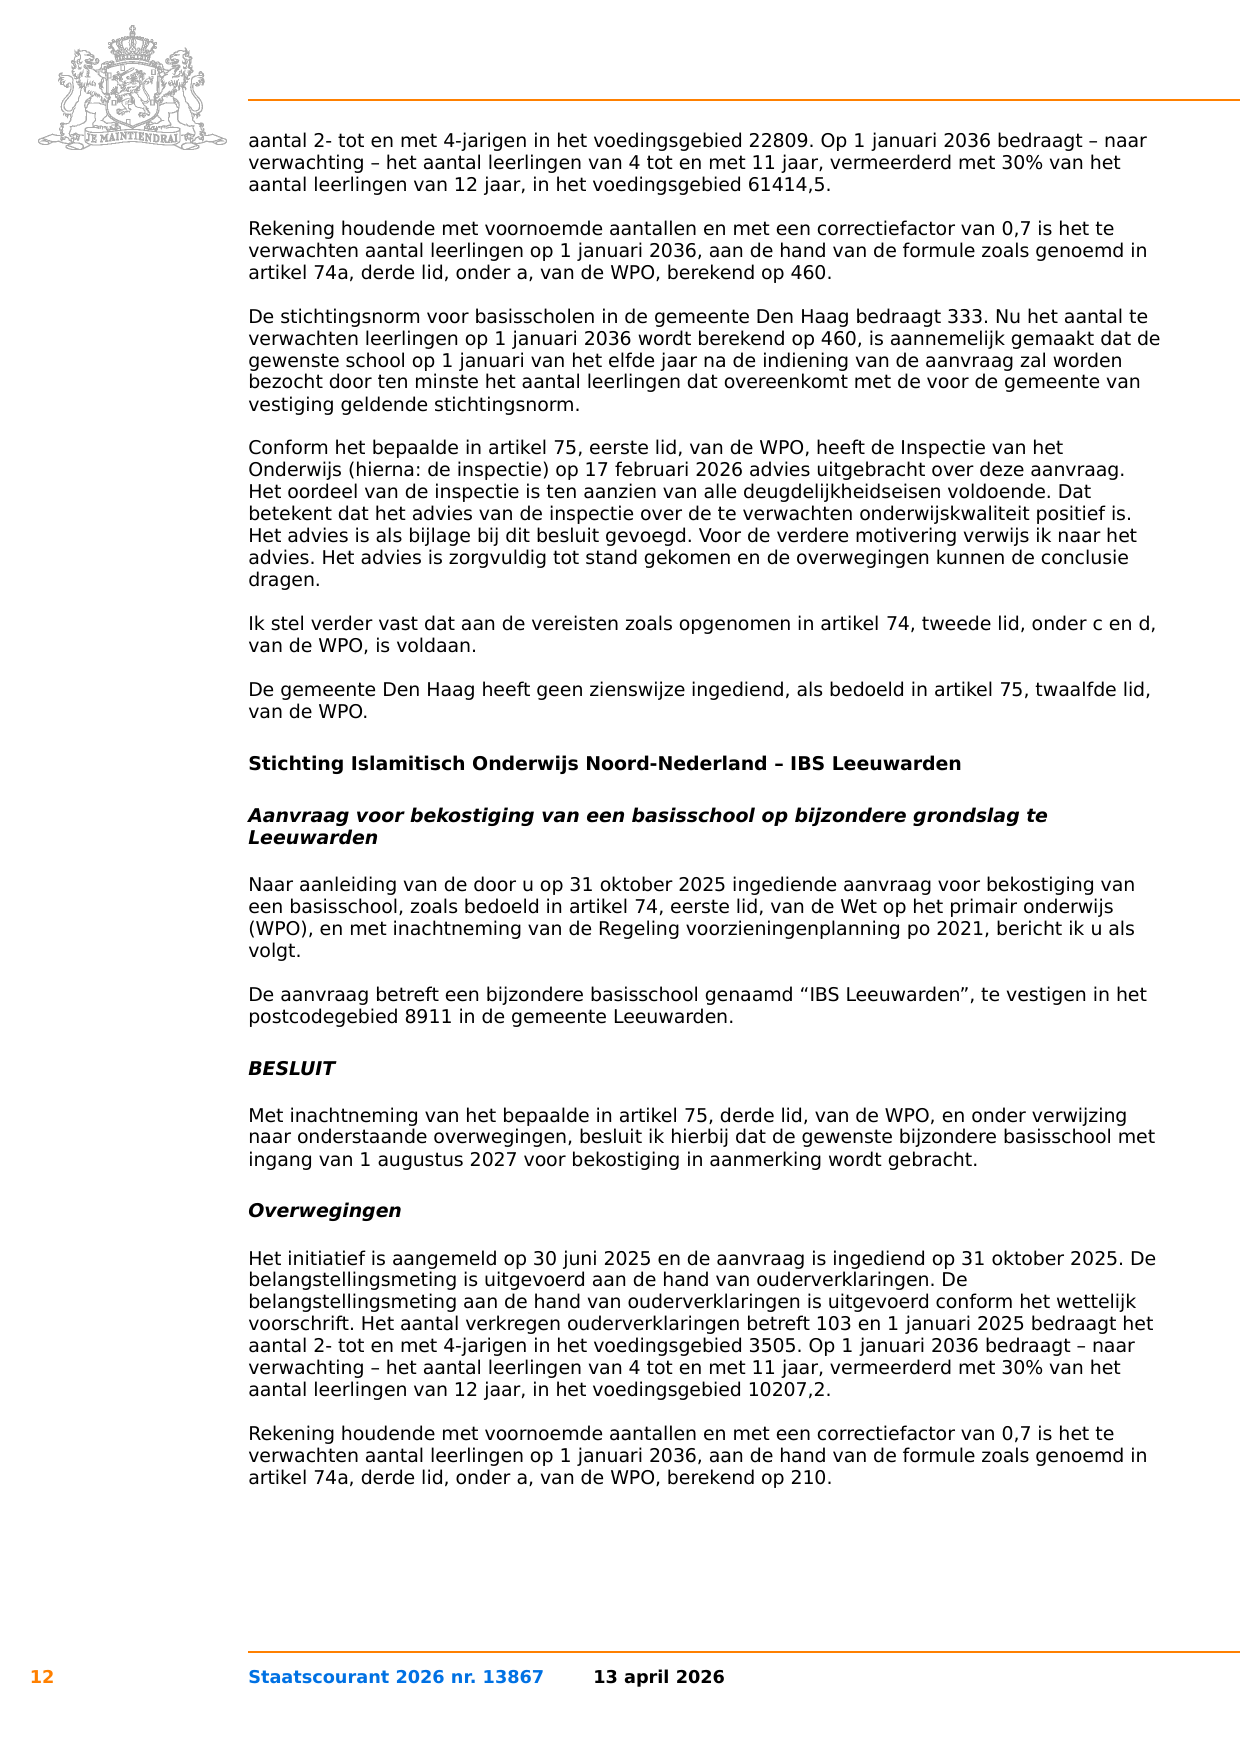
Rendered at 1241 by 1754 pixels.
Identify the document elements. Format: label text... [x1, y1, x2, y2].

text De aanvraag betreft een bijzondere basisschool genaamd “IBS Leeuwarden”, te vestigen in het postcodegebied 8911 in de gemeente Leeuwarden. [248, 983, 1163, 1027]
subtitle Stichting Islamitisch Onderwijs Noord-Nederland – IBS Leeuwarden [248, 753, 1163, 775]
text Naar aanleiding van de door u op 31 oktober 2025 ingediende aanvraag voor bekostiging van een basisschool, zoals bedoeld in artikel 74, eerste lid, van de Wet op het primair onderwijs (WPO), en met inachtneming van de Regeling voorzieningenplanning po 2021, bericht ik u als volgt. [248, 874, 1163, 962]
text Conform het bepaalde in artikel 75, eerste lid, van de WPO, heeft de Inspectie van het Onderwijs (hierna: de inspectie) op 17 februari 2026 advies uitgebracht over deze aanvraag. Het oordeel van de inspectie is ten aanzien van alle deugdelijkheidseisen voldoende. Dat betekent dat het advies van de inspectie over de te verwachten onderwijskwaliteit positief is. Het advies is als bijlage bij dit besluit gevoegd. Voor de verdere motivering verwijs ik naar het advies. Het advies is zorgvuldig tot stand gekomen en de overwegingen kunnen de conclusie dragen. [248, 437, 1163, 591]
text Ik stel verder vast dat aan de vereisten zoals opgenomen in artikel 74, tweede lid, onder c en d, van de WPO, is voldaan. [248, 613, 1163, 657]
text Rekening houdende met voornoemde aantallen en met een correctiefactor van 0,7 is het te verwachten aantal leerlingen op 1 januari 2036, aan de hand van de formule zoals genoemd in artikel 74a, derde lid, onder a, van de WPO, berekend op 210. [248, 1423, 1163, 1489]
subtitle Overwegingen [248, 1200, 1163, 1222]
subtitle BESLUIT [248, 1057, 1163, 1079]
text De stichtingsnorm voor basisscholen in de gemeente Den Haag bedraagt 333. Nu het aantal te verwachten leerlingen op 1 januari 2036 wordt berekend op 460, is aannemelijk gemaakt dat de gewenste school op 1 januari van het elfde jaar na de indiening van de aanvraag zal worden bezocht door ten minste het aantal leerlingen dat overeenkomt met de voor de gemeente van vestiging geldende stichtingsnorm. [248, 306, 1163, 415]
text Het initiatief is aangemeld op 30 juni 2025 en de aanvraag is ingediend op 31 oktober 2025. De belangstellingsmeting is uitgevoerd aan de hand van ouderverklaringen. De belangstellingsmeting aan de hand van ouderverklaringen is uitgevoerd conform het wettelijk voorschrift. Het aantal verkregen ouderverklaringen betreft 103 en 1 januari 2025 bedraagt het aantal 2- tot en met 4-jarigen in het voedingsgebied 3505. Op 1 januari 2036 bedraagt – naar verwachting – het aantal leerlingen van 4 tot en met 11 jaar, vermeerderd met 30% van het aantal leerlingen van 12 jaar, in het voedingsgebied 10207,2. [248, 1247, 1163, 1401]
picture [38, 25, 227, 150]
text De gemeente Den Haag heeft geen zienswijze ingediend, als bedoeld in artikel 75, twaalfde lid, van de WPO. [248, 679, 1163, 723]
text aantal 2- tot en met 4-jarigen in het voedingsgebied 22809. Op 1 januari 2036 bedraagt – naar verwachting – het aantal leerlingen van 4 tot en met 11 jaar, vermeerderd met 30% van het aantal leerlingen van 12 jaar, in het voedingsgebied 61414,5. [248, 130, 1163, 196]
subtitle Aanvraag voor bekostiging van een basisschool op bijzondere grondslag te Leeuwarden [248, 805, 1163, 849]
text Rekening houdende met voornoemde aantallen en met een correctiefactor van 0,7 is het te verwachten aantal leerlingen op 1 januari 2036, aan de hand van de formule zoals genoemd in artikel 74a, derde lid, onder a, van de WPO, berekend op 460. [248, 218, 1163, 284]
text Met inachtneming van het bepaalde in artikel 75, derde lid, van de WPO, en onder verwijzing naar onderstaande overwegingen, besluit ik hierbij dat de gewenste bijzondere basisschool met ingang van 1 augustus 2027 voor bekostiging in aanmerking wordt gebracht. [248, 1104, 1163, 1170]
